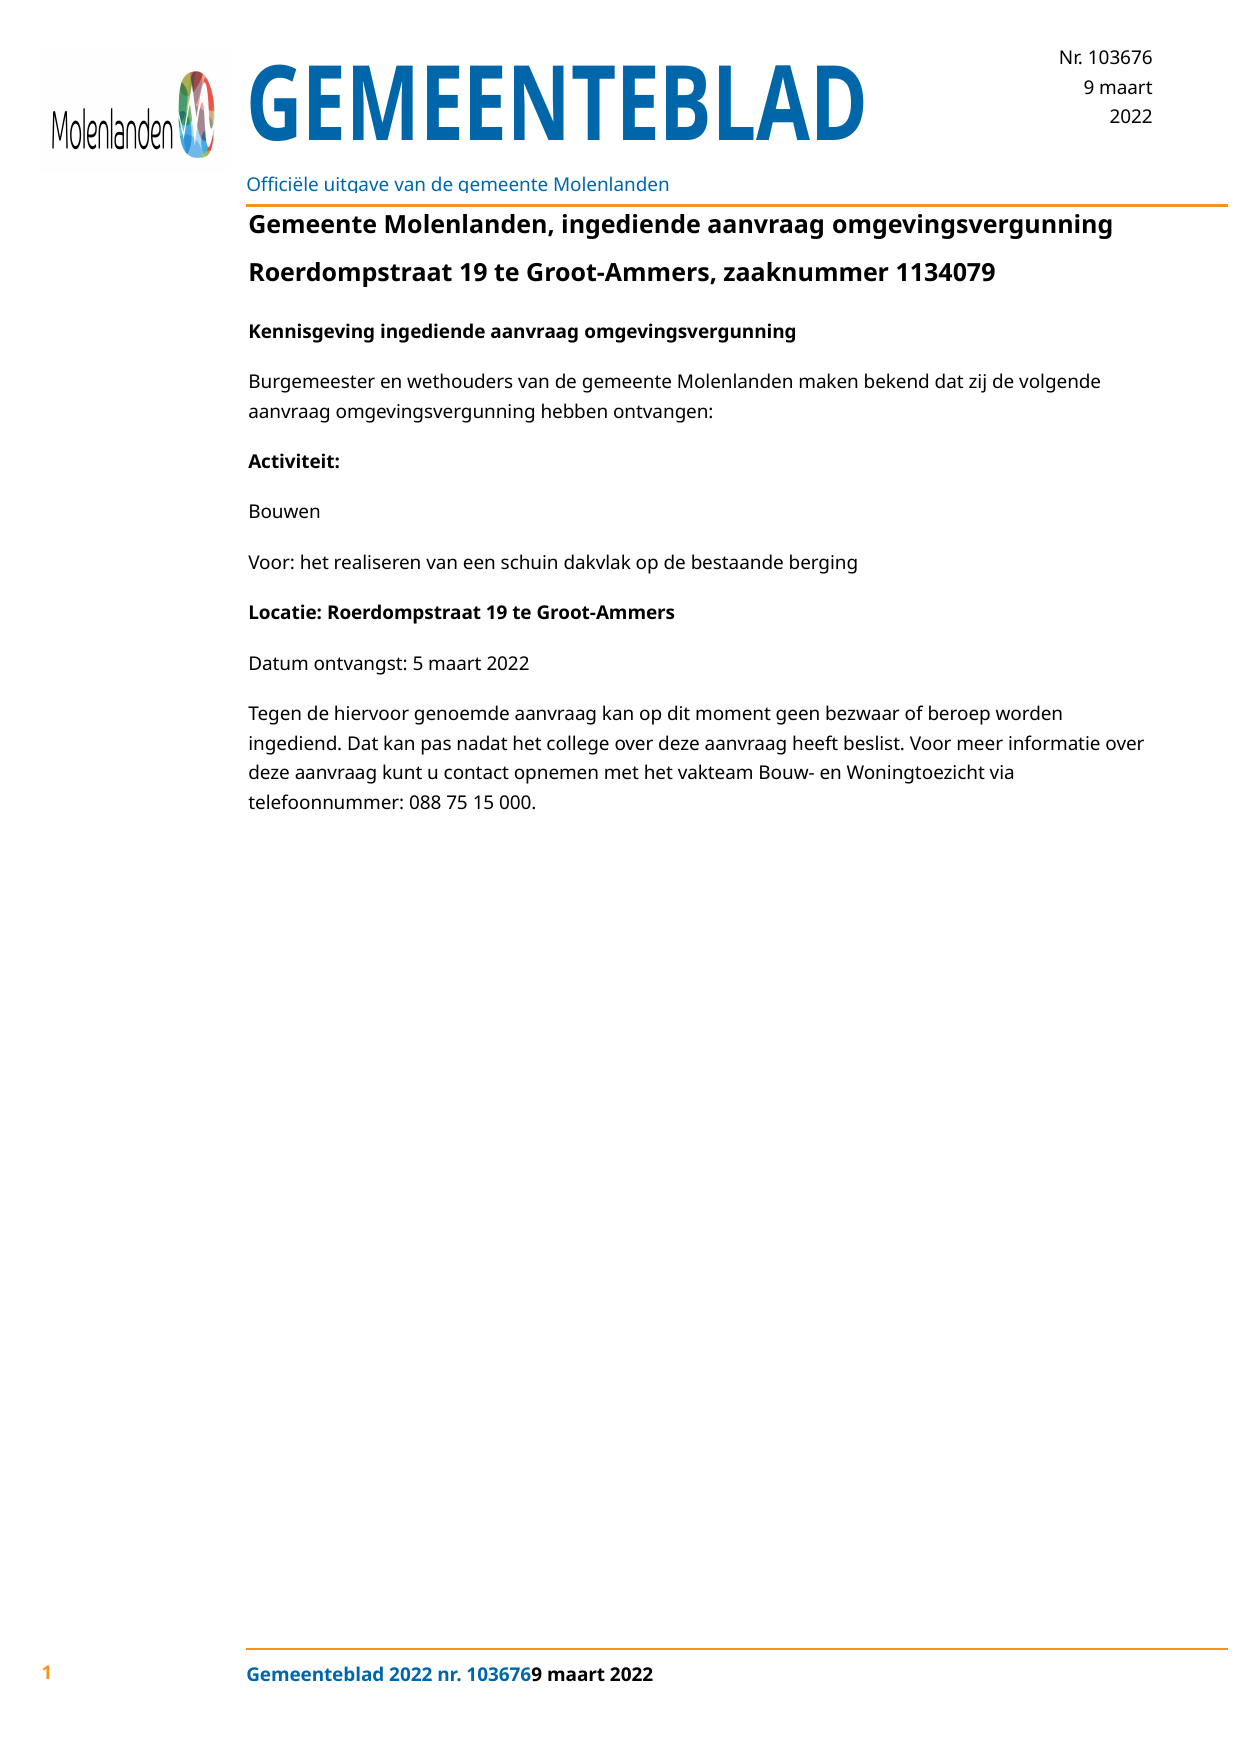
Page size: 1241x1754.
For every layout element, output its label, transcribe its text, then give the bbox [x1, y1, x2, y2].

text Locatie: Roerdompstraat 19 te Groot-Ammers [248, 599, 1152, 625]
text Voor: het realiseren van een schuin dakvlak op de bestaande berging [248, 549, 1152, 575]
text Gemeente Molenlanden, ingediende aanvraag omgevingsvergunning Roerdompstraat 19 te Groot-Ammers, zaaknummer 1134079 [248, 207, 1152, 288]
text Activiteit: [248, 448, 1152, 474]
picture [41, 47, 231, 172]
text Tegen de hiervoor genoemde aanvraag kan op dit moment geen bezwaar of beroep worden ingediend. Dat kan pas nadat het college over deze aanvraag heeft beslist. Voor meer informatie over deze aanvraag kunt u contact opnemen met het vakteam Bouw- en Woningtoezicht via telefoonnummer: 088 75 15 000. [248, 700, 1152, 815]
text Burgemeester en wethouders van de gemeente Molenlanden maken bekend dat zij de volgende aanvraag omgevingsvergunning hebben ontvangen: [248, 368, 1152, 424]
text Datum ontvangst: 5 maart 2022 [248, 650, 1152, 676]
text Bouwen [248, 499, 1152, 524]
text Kennisgeving ingediende aanvraag omgevingsvergunning [248, 318, 1152, 344]
